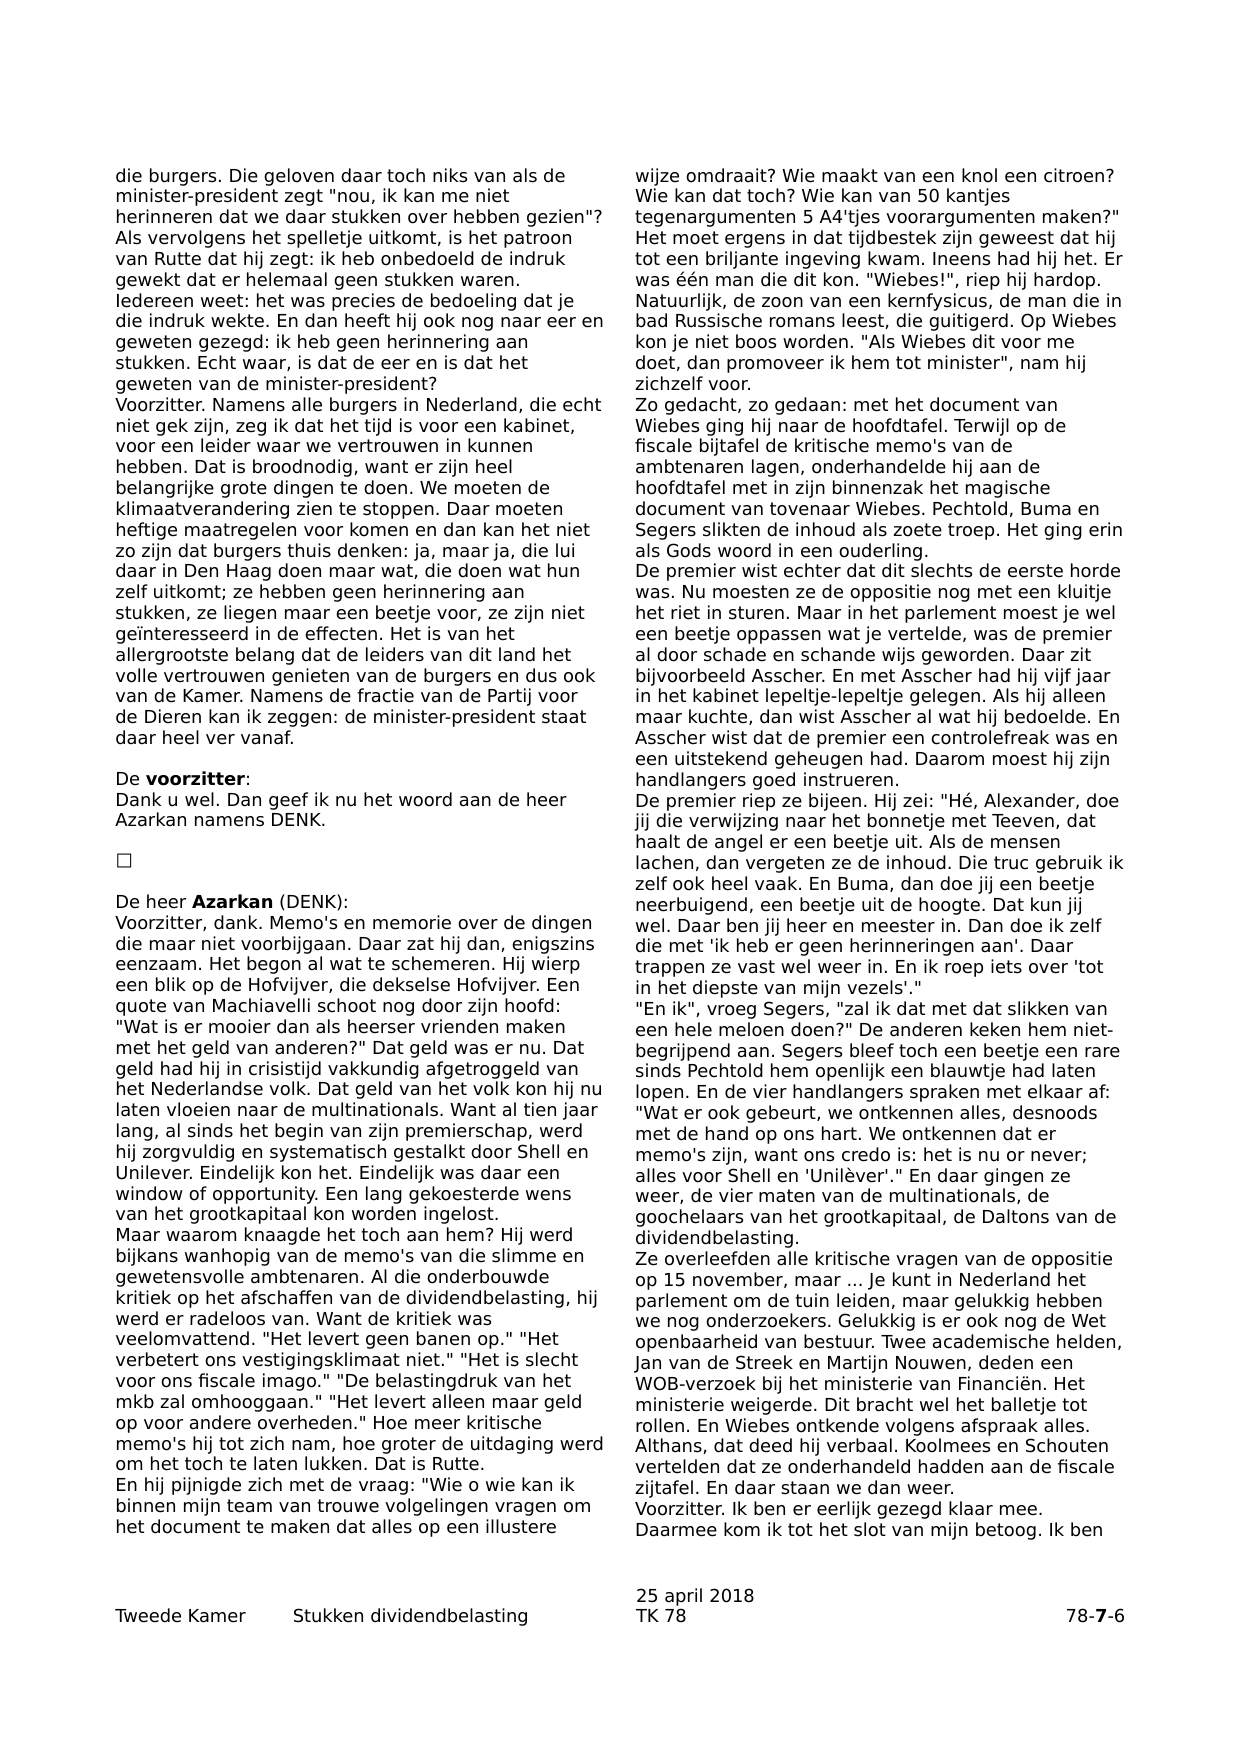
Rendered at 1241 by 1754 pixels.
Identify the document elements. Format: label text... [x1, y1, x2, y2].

text En hij pijnigde zich met de vraag: "Wie o wie kan ik binnen mijn team van trouwe volgelingen vragen om het document te maken dat alles op een illustere [115, 1475, 605, 1537]
text "En ik", vroeg Segers, "zal ik dat met dat slikken van een hele meloen doen?" De anderen keken hem niet-begrijpend aan. Segers bleef toch een beetje een rare sinds Pechtold hem openlijk een blauwtje had laten lopen. En de vier handlangers spraken met elkaar af: "Wat er ook gebeurt, we ontkennen alles, desnoods met de hand op ons hart. We ontkennen dat er memo's zijn, want ons credo is: het is nu or never; alles voor Shell en 'Unilèver'." En daar gingen ze weer, de vier maten van de multinationals, de goochelaars van het grootkapitaal, de Daltons van de dividendbelasting. [635, 999, 1125, 1249]
text die burgers. Die geloven daar toch niks van als de minister-president zegt "nou, ik kan me niet herinneren dat we daar stukken over hebben gezien"? Als vervolgens het spelletje uitkomt, is het patroon van Rutte dat hij zegt: ik heb onbedoeld de indruk gewekt dat er helemaal geen stukken waren. Iedereen weet: het was precies de bedoeling dat je die indruk wekte. En dan heeft hij ook nog naar eer en geweten gezegd: ik heb geen herinnering aan stukken. Echt waar, is dat de eer en is dat het geweten van de minister-president? [115, 165, 605, 394]
text Dank u wel. Dan geef ik nu het woord aan de heer Azarkan namens DENK. [115, 789, 605, 831]
text wijze omdraait? Wie maakt van een knol een citroen? Wie kan dat toch? Wie kan van 50 kantjes tegenargumenten 5 A4'tjes voorargumenten maken?" Het moet ergens in dat tijdbestek zijn geweest dat hij tot een briljante ingeving kwam. Ineens had hij het. Er was één man die dit kon. "Wiebes!", riep hij hardop. Natuurlijk, de zoon van een kernfysicus, de man die in bad Russische romans leest, die guitigerd. Op Wiebes kon je niet boos worden. "Als Wiebes dit voor me doet, dan promoveer ik hem tot minister", nam hij zichzelf voor. [635, 165, 1125, 394]
text De premier riep ze bijeen. Hij zei: "Hé, Alexander, doe jij die verwijzing naar het bonnetje met Teeven, dat haalt de angel er een beetje uit. Als de mensen lachen, dan vergeten ze de inhoud. Die truc gebruik ik zelf ook heel vaak. En Buma, dan doe jij een beetje neerbuigend, een beetje uit de hoogte. Dat kun jij wel. Daar ben jij heer en meester in. Dan doe ik zelf die met 'ik heb er geen herinneringen aan'. Daar trappen ze vast wel weer in. En ik roep iets over 'tot in het diepste van mijn vezels'." [635, 790, 1125, 999]
text De heer Azarkan (DENK): [115, 892, 605, 912]
text ⬜ [115, 851, 605, 872]
text De voorzitter: [115, 769, 605, 789]
text Ze overleefden alle kritische vragen van de oppositie op 15 november, maar ... Je kunt in Nederland het parlement om de tuin leiden, maar gelukkig hebben we nog onderzoekers. Gelukkig is er ook nog de Wet openbaarheid van bestuur. Twee academische helden, Jan van de Streek en Martijn Nouwen, deden een WOB-verzoek bij het ministerie van Financiën. Het ministerie weigerde. Dit bracht wel het balletje tot rollen. En Wiebes ontkende volgens afspraak alles. Althans, dat deed hij verbaal. Koolmees en Schouten vertelden dat ze onderhandeld hadden aan de fiscale zijtafel. En daar staan we dan weer. [635, 1249, 1125, 1499]
text Voorzitter. Ik ben er eerlijk gezegd klaar mee. Daarmee kom ik tot het slot van mijn betoog. Ik ben [635, 1499, 1125, 1540]
text Voorzitter, dank. Memo's en memorie over de dingen die maar niet voorbijgaan. Daar zat hij dan, enigszins eenzaam. Het begon al wat te schemeren. Hij wierp een blik op de Hofvijver, die dekselse Hofvijver. Een quote van Machiavelli schoot nog door zijn hoofd: "Wat is er mooier dan als heerser vrienden maken met het geld van anderen?" Dat geld was er nu. Dat geld had hij in crisistijd vakkundig afgetroggeld van het Nederlandse volk. Dat geld van het volk kon hij nu laten vloeien naar de multinationals. Want al tien jaar lang, al sinds het begin van zijn premierschap, werd hij zorgvuldig en systematisch gestalkt door Shell en Unilever. Eindelijk kon het. Eindelijk was daar een window of opportunity. Een lang gekoesterde wens van het grootkapitaal kon worden ingelost. [115, 912, 605, 1225]
text De premier wist echter dat dit slechts de eerste horde was. Nu moesten ze de oppositie nog met een kluitje het riet in sturen. Maar in het parlement moest je wel een beetje oppassen wat je vertelde, was de premier al door schade en schande wijs geworden. Daar zit bijvoorbeeld Asscher. En met Asscher had hij vijf jaar in het kabinet lepeltje-lepeltje gelegen. Als hij alleen maar kuchte, dan wist Asscher al wat hij bedoelde. En Asscher wist dat de premier een controlefreak was en een uitstekend geheugen had. Daarom moest hij zijn handlangers goed instrueren. [635, 561, 1125, 790]
text Zo gedacht, zo gedaan: met het document van Wiebes ging hij naar de hoofdtafel. Terwijl op de fiscale bijtafel de kritische memo's van de ambtenaren lagen, onderhandelde hij aan de hoofdtafel met in zijn binnenzak het magische document van tovenaar Wiebes. Pechtold, Buma en Segers slikten de inhoud als zoete troep. Het ging erin als Gods woord in een ouderling. [635, 394, 1125, 561]
text Voorzitter. Namens alle burgers in Nederland, die echt niet gek zijn, zeg ik dat het tijd is voor een kabinet, voor een leider waar we vertrouwen in kunnen hebben. Dat is broodnodig, want er zijn heel belangrijke grote dingen te doen. We moeten de klimaatverandering zien te stoppen. Daar moeten heftige maatregelen voor komen en dan kan het niet zo zijn dat burgers thuis denken: ja, maar ja, die lui daar in Den Haag doen maar wat, die doen wat hun zelf uitkomt; ze hebben geen herinnering aan stukken, ze liegen maar een beetje voor, ze zijn niet geïnteresseerd in de effecten. Het is van het allergrootste belang dat de leiders van dit land het volle vertrouwen genieten van de burgers en dus ook van de Kamer. Namens de fractie van de Partij voor de Dieren kan ik zeggen: de minister-president staat daar heel ver vanaf. [115, 394, 605, 749]
text Maar waarom knaagde het toch aan hem? Hij werd bijkans wanhopig van de memo's van die slimme en gewetensvolle ambtenaren. Al die onderbouwde kritiek op het afschaffen van de dividendbelasting, hij werd er radeloos van. Want de kritiek was veelomvattend. "Het levert geen banen op." "Het verbetert ons vestigingsklimaat niet." "Het is slecht voor ons fiscale imago." "De belastingdruk van het mkb zal omhooggaan." "Het levert alleen maar geld op voor andere overheden." Hoe meer kritische memo's hij tot zich nam, hoe groter de uitdaging werd om het toch te laten lukken. Dat is Rutte. [115, 1225, 605, 1475]
